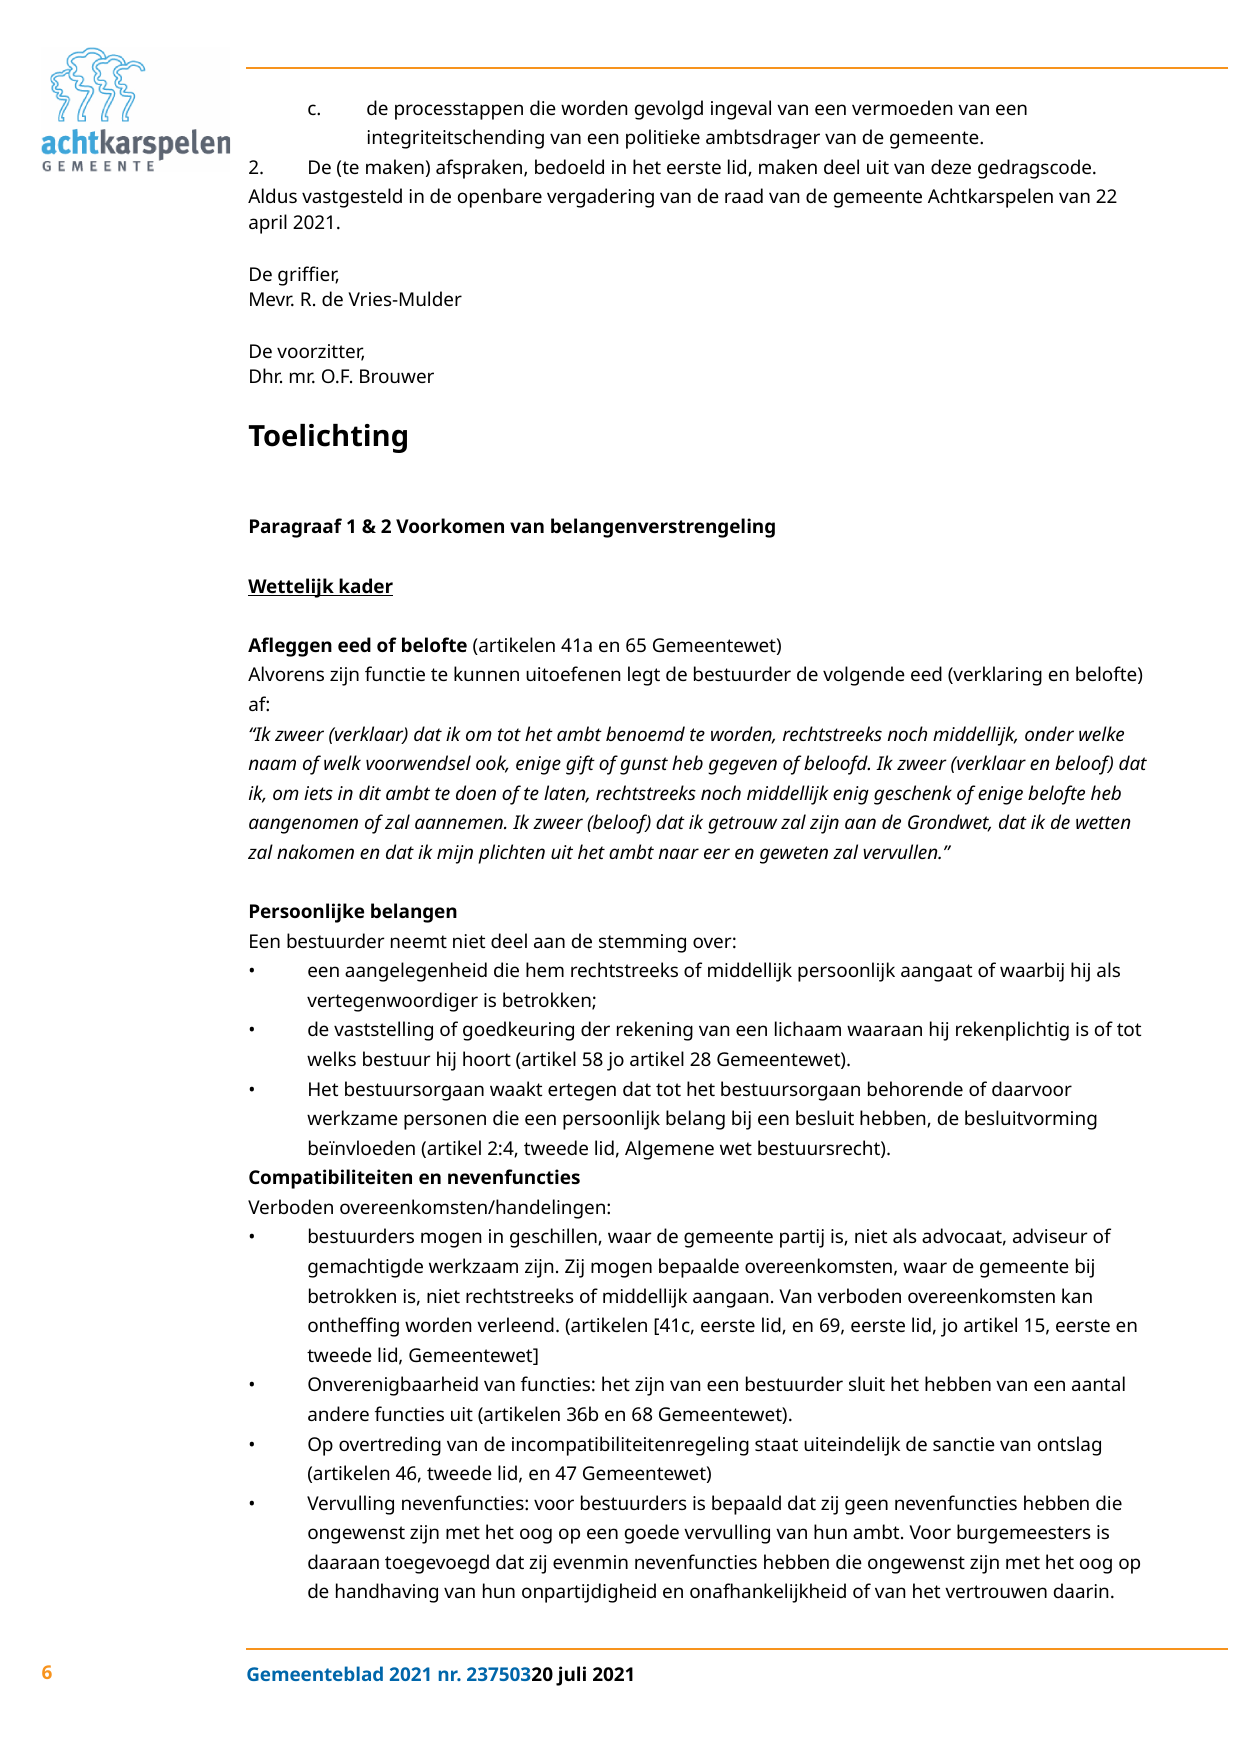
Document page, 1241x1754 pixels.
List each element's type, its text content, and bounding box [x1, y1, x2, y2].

list De (te maken) afspraken, bedoeld in het eerste lid, maken deel uit van deze gedragscode. [248, 154, 1152, 180]
text De voorzitter, [248, 338, 1152, 364]
text Paragraaf 1 & 2 Voorkomen van belangenverstrengeling [248, 513, 1152, 539]
text Dhr. mr. O.F. Brouwer [248, 364, 1152, 389]
text Mevr. R. de Vries-Mulder [248, 286, 1152, 312]
text Aldus vastgesteld in de openbare vergadering van de raad van de gemeente Achtkarspelen van 22 april 2021. [248, 183, 1152, 235]
text Toelichting [248, 415, 1152, 455]
table_header Wettelijk kader Afleggen eed of belofte (artikelen 41a en 65 Gemeentewet) Alvorens zijn functie te kunnen uitoefenen legt de bestuurder de volgende eed (verklaring en belofte) af: “Ik zweer (verklaar) dat ik om tot het ambt benoemd te worden, rechtstreeks noch middellijk, onder welke naam of welk voorwendsel ook, enige gift of gunst heb gegeven of beloofd. Ik zweer (verklaar en beloof) dat ik, om iets in dit ambt te doen of te laten, rechtstreeks noch middellijk enig geschenk of enige belofte heb aangenomen of zal aannemen. Ik zweer (beloof) dat ik getrouw zal zijn aan de Grondwet, dat ik de wetten zal nakomen en dat ik mijn plichten uit het ambt naar eer en geweten zal vervullen.” Persoonlijke belangen Een bestuurder neemt niet deel aan de stemming over: een aangelegenheid die hem rechtstreeks of middellijk persoonlijk aangaat of waarbij hij als vertegenwoordiger is betrokken; de vaststelling of goedkeuring der rekening van een lichaam waaraan hij rekenplichtig is of tot welks bestuur hij hoort (artikel 58 jo artikel 28 Gemeentewet). Het bestuursorgaan waakt ertegen dat tot het bestuursorgaan behorende of daarvoor werkzame personen die een persoonlijk belang bij een besluit hebben, de besluitvorming beïnvloeden (artikel 2:4, tweede lid, Algemene wet bestuursrecht). Compatibiliteiten en nevenfuncties Verboden overeenkomsten/handelingen: bestuurders mogen in geschillen, waar de gemeente partij is, niet als advocaat, adviseur of gemachtigde werkzaam zijn. Zij mogen bepaalde overeenkomsten, waar de gemeente bij betrokken is, niet rechtstreeks of middellijk aangaan. Van verboden overeenkomsten kan ontheffing worden verleend. (artikelen [41c, eerste lid, en 69, eerste lid, jo artikel 15, eerste en tweede lid, Gemeentewet] Onverenigbaarheid van functies: het zijn van een bestuurder sluit het hebben van een aantal andere functies uit (artikelen 36b en 68 Gemeentewet). Op overtreding van de incompatibiliteitenregeling staat uiteindelijk de sanctie van ontslag (artikelen 46, tweede lid, en 47 Gemeentewet) Vervulling nevenfuncties: voor bestuurders is bepaald dat zij geen nevenfuncties hebben die ongewenst zijn met het oog op een goede vervulling van hun ambt. Voor burgemeesters is daaraan toegevoegd dat zij evenmin nevenfuncties hebben die ongewenst zijn met het oog op de handhaving van hun onpartijdigheid en onafhankelijkheid of van het vertrouwen daarin. [248, 573, 1152, 1604]
text De griffier, [248, 261, 1152, 286]
list de processtappen die worden gevolgd ingeval van een vermoeden van een integriteitschending van een politieke ambtsdrager van de gemeente. [307, 95, 1152, 150]
picture [41, 47, 231, 172]
